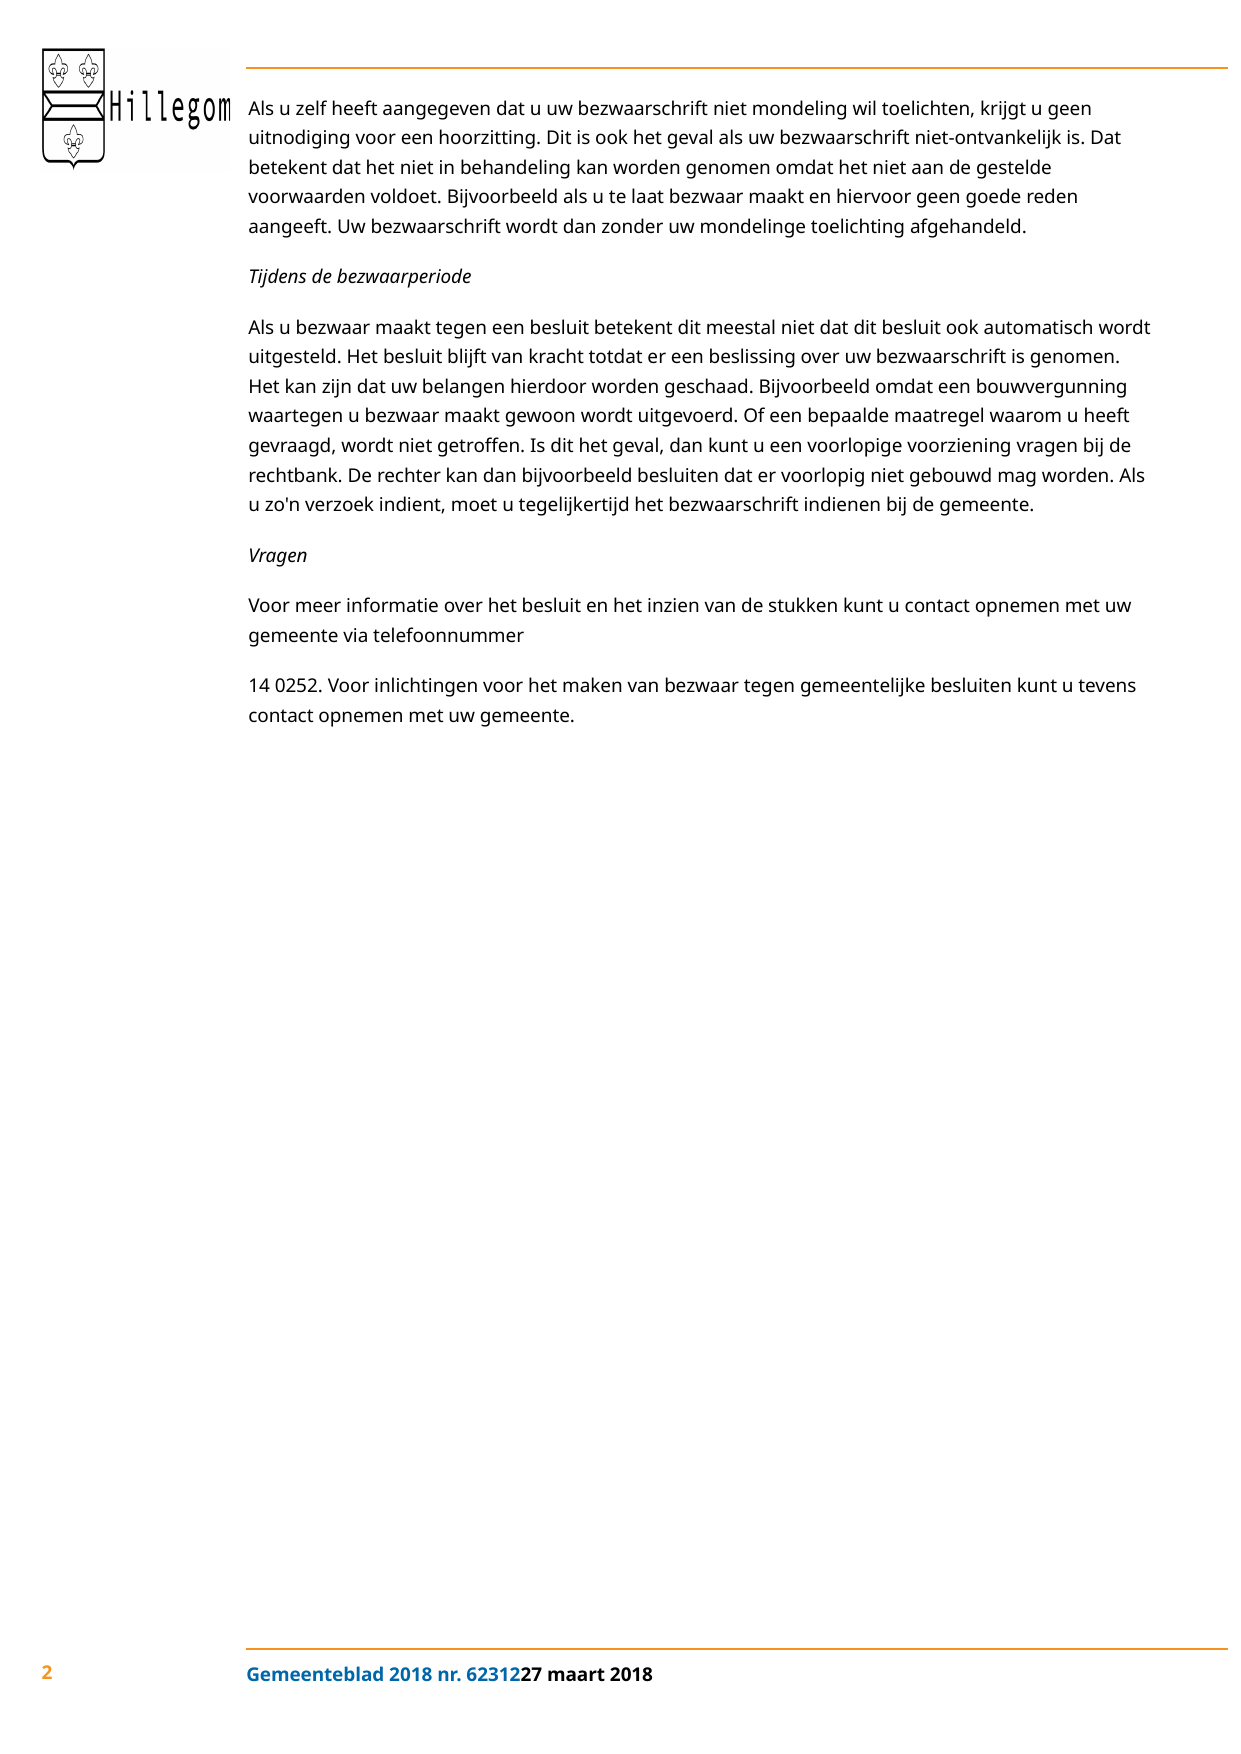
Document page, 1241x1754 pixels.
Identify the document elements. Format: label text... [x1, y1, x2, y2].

text Voor meer informatie over het besluit en het inzien van de stukken kunt u contact opnemen met uw gemeente via telefoonnummer [248, 592, 1152, 648]
text Als u bezwaar maakt tegen een besluit betekent dit meestal niet dat dit besluit ook automatisch wordt uitgesteld. Het besluit blijft van kracht totdat er een beslissing over uw bezwaarschrift is genomen. Het kan zijn dat uw belangen hierdoor worden geschaad. Bijvoorbeeld omdat een bouwvergunning waartegen u bezwaar maakt gewoon wordt uitgevoerd. Of een bepaalde maatregel waarom u heeft gevraagd, wordt niet getroffen. Is dit het geval, dan kunt u een voorlopige voorziening vragen bij de rechtbank. De rechter kan dan bijvoorbeeld besluiten dat er voorlopig niet gebouwd mag worden. Als u zo'n verzoek indient, moet u tegelijkertijd het bezwaarschrift indienen bij de gemeente. [248, 314, 1152, 517]
text Als u zelf heeft aangegeven dat u uw bezwaarschrift niet mondeling wil toelichten, krijgt u geen uitnodiging voor een hoorzitting. Dit is ook het geval als uw bezwaarschrift niet-ontvankelijk is. Dat betekent dat het niet in behandeling kan worden genomen omdat het niet aan de gestelde voorwaarden voldoet. Bijvoorbeeld als u te laat bezwaar maakt en hiervoor geen goede reden aangeeft. Uw bezwaarschrift wordt dan zonder uw mondelinge toelichting afgehandeld. [248, 95, 1152, 239]
text Tijdens de bezwaarperiode [248, 263, 1152, 289]
picture [41, 47, 231, 172]
text Vragen [248, 542, 1152, 568]
text 14 0252. Voor inlichtingen voor het maken van bezwaar tegen gemeentelijke besluiten kunt u tevens contact opnemen met uw gemeente. [248, 672, 1152, 728]
